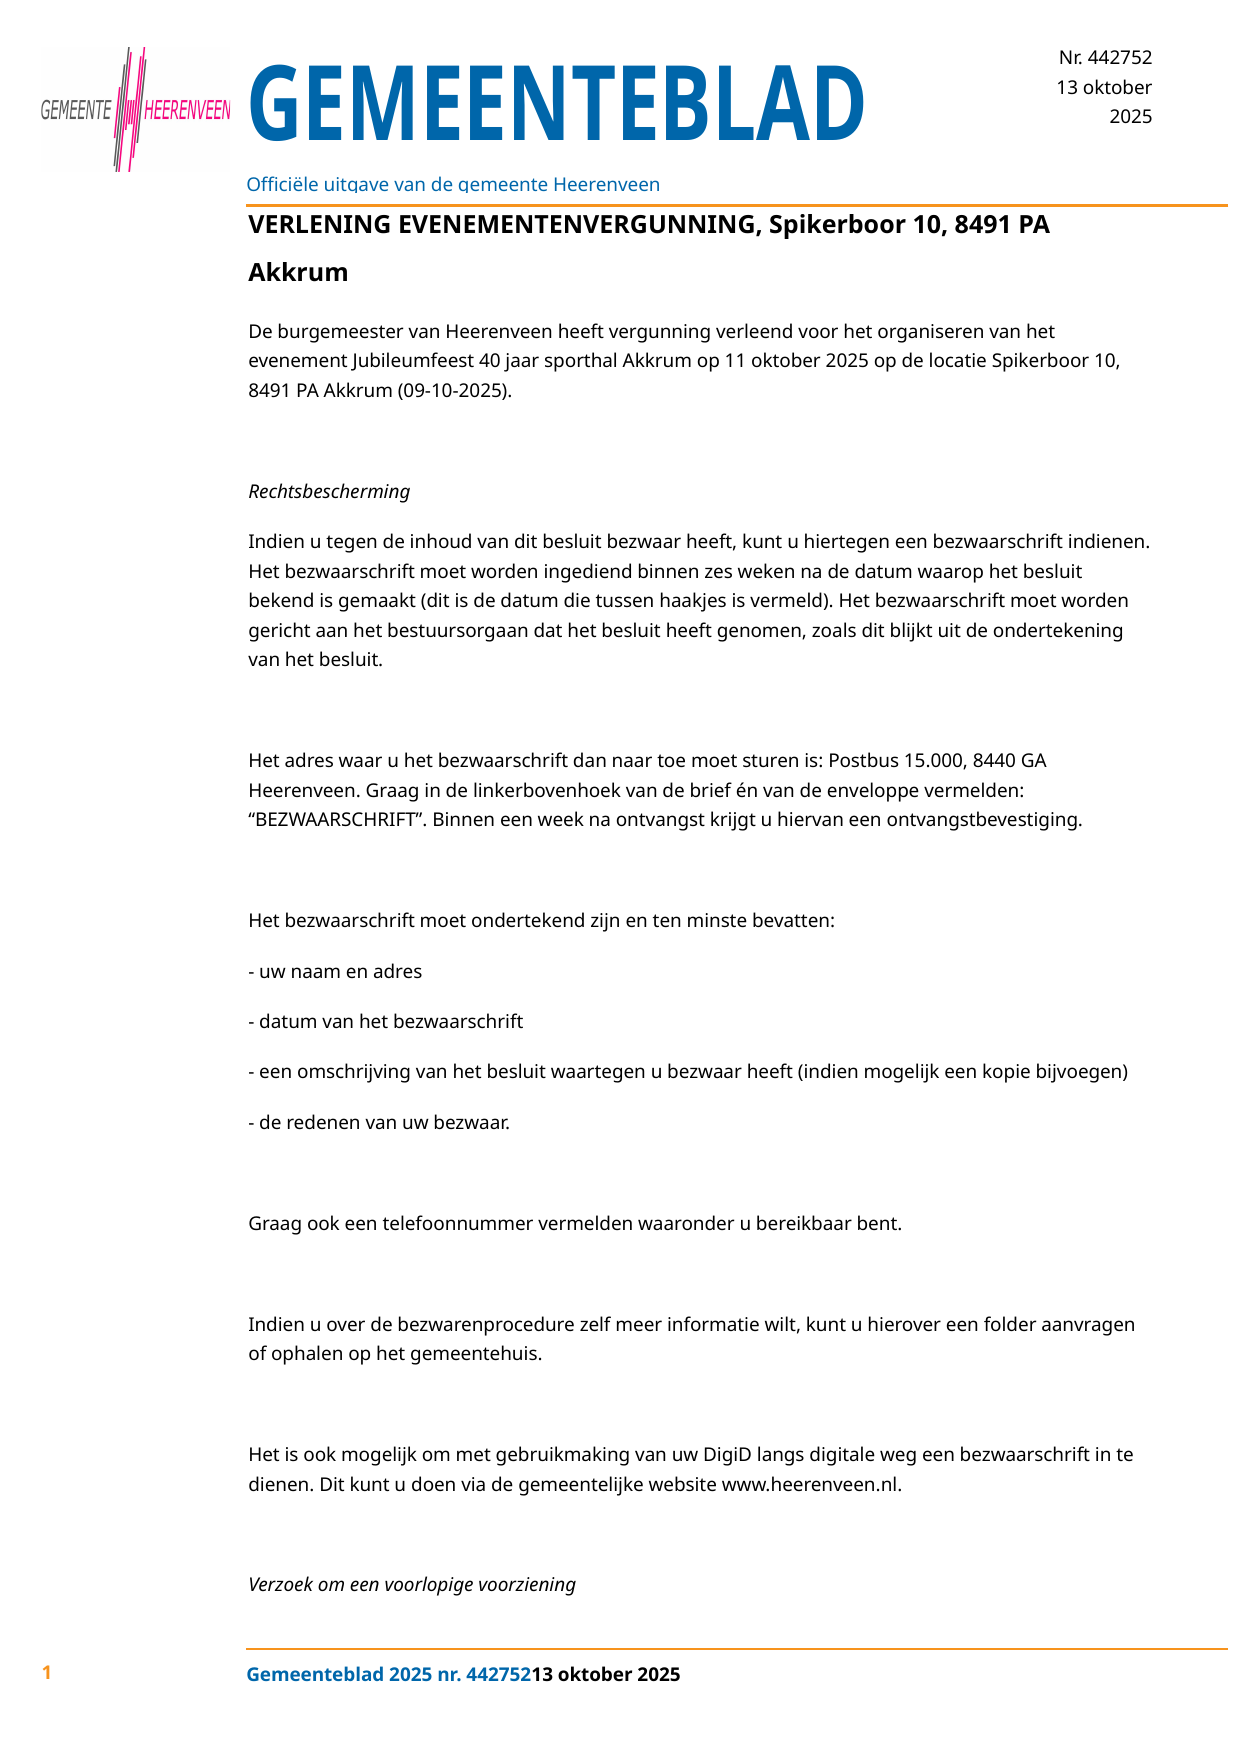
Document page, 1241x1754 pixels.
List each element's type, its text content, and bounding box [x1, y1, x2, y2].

text Indien u tegen de inhoud van dit besluit bezwaar heeft, kunt u hiertegen een bezwaarschrift indienen. Het bezwaarschrift moet worden ingediend binnen zes weken na de datum waarop het besluit bekend is gemaakt (dit is de datum die tussen haakjes is vermeld). Het bezwaarschrift moet worden gericht aan het bestuursorgaan dat het besluit heeft genomen, zoals dit blijkt uit de ondertekening van het besluit. [248, 528, 1152, 672]
text Het adres waar u het bezwaarschrift dan naar toe moet sturen is: Postbus 15.000, 8440 GA Heerenveen. Graag in de linkerbovenhoek van de brief én van de enveloppe vermelden: “BEZWAARSCHRIFT”. Binnen een week na ontvangst krijgt u hiervan een ontvangstbevestiging. [248, 747, 1152, 832]
text Rechtsbescherming [248, 478, 1152, 504]
text Indien u over de bezwarenprocedure zelf meer informatie wilt, kunt u hierover een folder aanvragen of ophalen op het gemeentehuis. [248, 1311, 1152, 1366]
text - een omschrijving van het besluit waartegen u bezwaar heeft (indien mogelijk een kopie bijvoegen) [248, 1059, 1152, 1084]
text Verzoek om een voorlopige voorziening [248, 1572, 1152, 1597]
text - de redenen van uw bezwaar. [248, 1109, 1152, 1135]
text De burgemeester van Heerenveen heeft vergunning verleend voor het organiseren van het evenement Jubileumfeest 40 jaar sporthal Akkrum op 11 oktober 2025 op de locatie Spikerboor 10, 8491 PA Akkrum (09-10-2025). [248, 318, 1152, 403]
text Het is ook mogelijk om met gebruikmaking van uw DigiD langs digitale weg een bezwaarschrift in te dienen. Dit kunt u doen via de gemeentelijke website www.heerenveen.nl. [248, 1441, 1152, 1497]
text Graag ook een telefoonnummer vermelden waaronder u bereikbaar bent. [248, 1210, 1152, 1236]
text - uw naam en adres [248, 958, 1152, 984]
text Het bezwaarschrift moet ondertekend zijn en ten minste bevatten: [248, 907, 1152, 933]
text - datum van het bezwaarschrift [248, 1008, 1152, 1034]
text VERLENING EVENEMENTENVERGUNNING, Spikerboor 10, 8491 PA Akkrum [248, 207, 1152, 288]
picture [41, 47, 231, 172]
